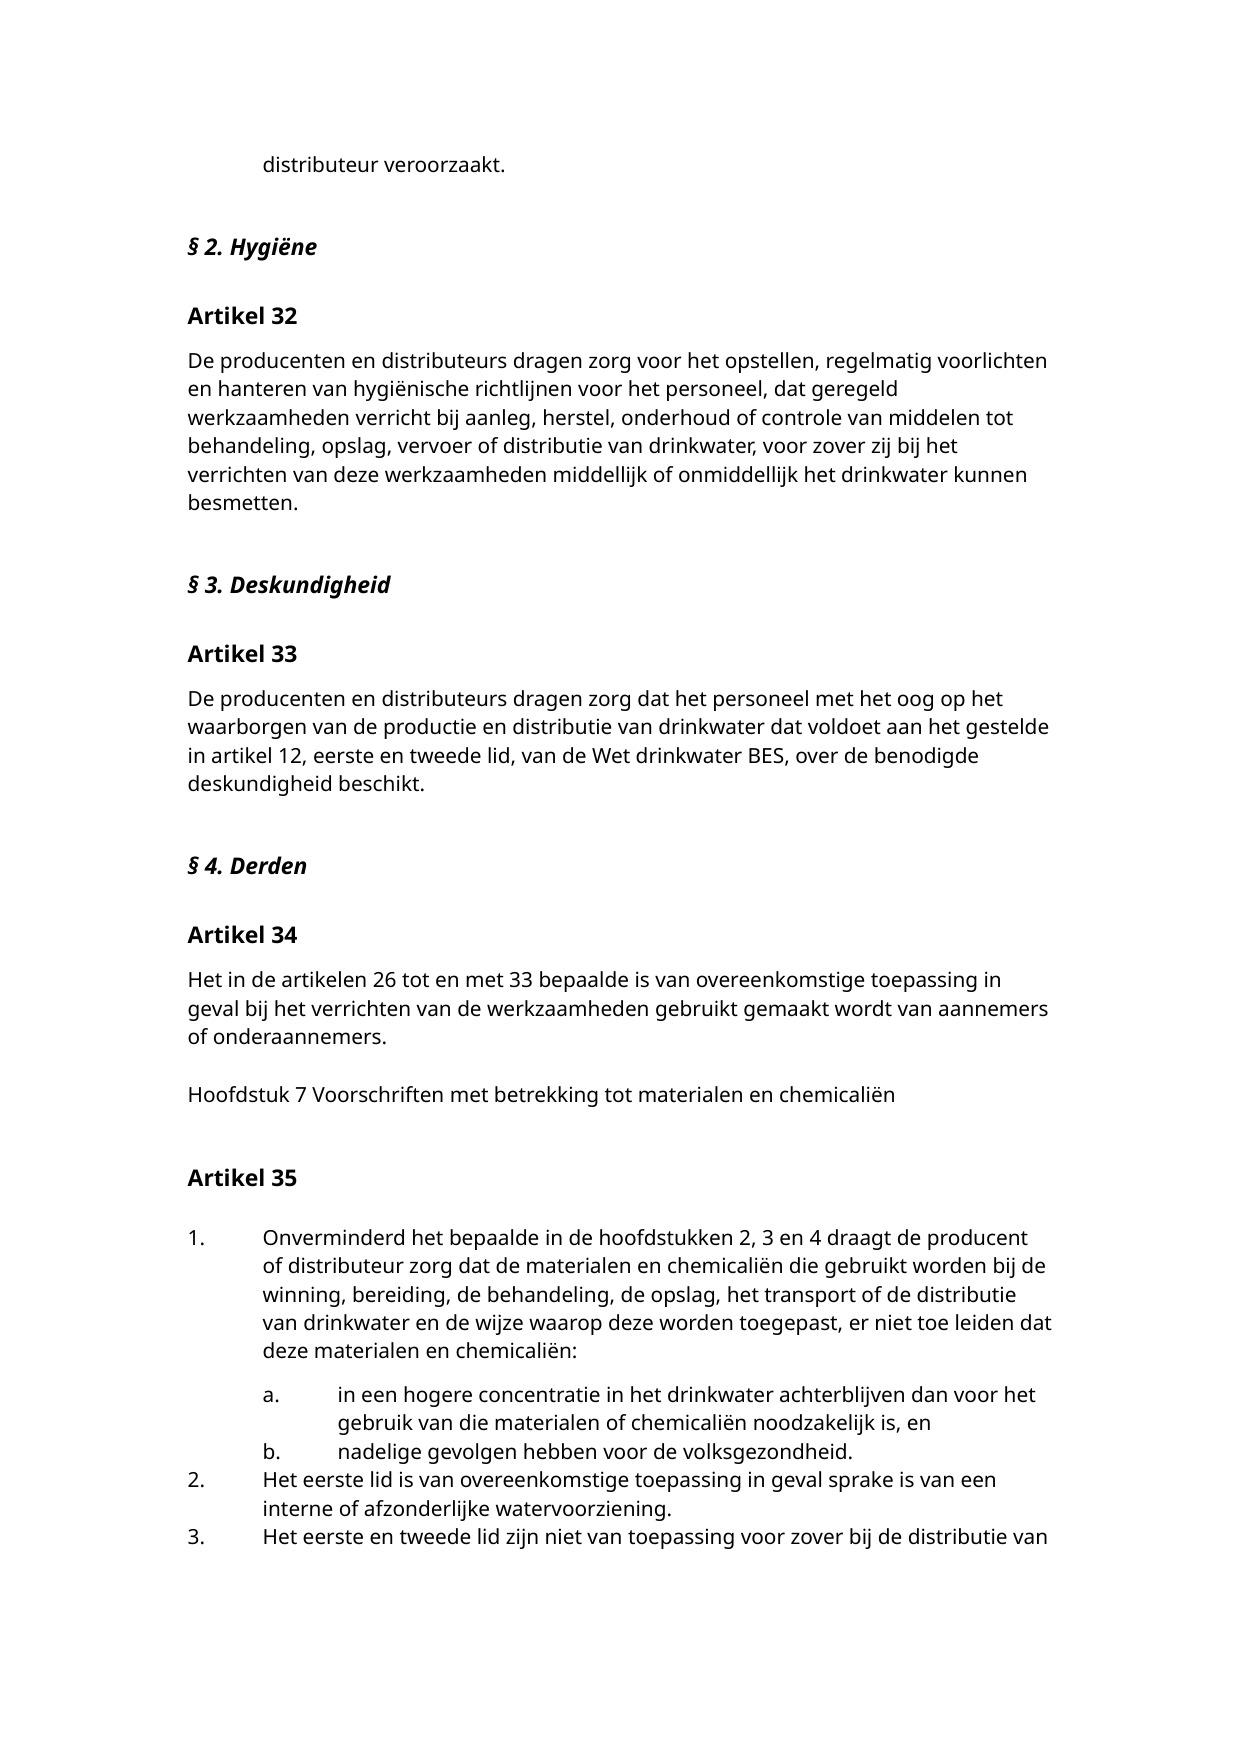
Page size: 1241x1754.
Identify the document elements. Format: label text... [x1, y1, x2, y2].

list nadelige gevolgen hebben voor de volksgezondheid. [262, 1437, 1053, 1465]
subtitle § 3. Deskundigheid [187, 569, 1053, 600]
list Onverminderd het bepaalde in de hoofdstukken 2, 3 en 4 draagt de producent of distributeur zorg dat de materialen en chemicaliën die gebruikt worden bij de winning, bereiding, de behandeling, de opslag, het transport of de distributie van drinkwater en de wijze waarop deze worden toegepast, er niet toe leiden dat deze materialen en chemicaliën: [187, 1223, 1053, 1365]
subtitle Artikel 34 [187, 919, 1053, 950]
list in een hogere concentratie in het drinkwater achterblijven dan voor het gebruik van die materialen of chemicaliën noodzakelijk is, en [262, 1380, 1053, 1437]
subtitle Hoofdstuk 7 Voorschriften met betrekking tot materialen en chemicaliën [187, 1081, 1053, 1109]
text Het in de artikelen 26 tot en met 33 bepaalde is van overeenkomstige toepassing in geval bij het verrichten van de werkzaamheden gebruikt gemaakt wordt van aannemers of onderaannemers. [187, 965, 1053, 1051]
list Het eerste en tweede lid zijn niet van toepassing voor zover bij de distributie van [187, 1522, 1053, 1551]
subtitle Artikel 35 [187, 1162, 1053, 1193]
subtitle § 2. Hygiëne [187, 231, 1053, 262]
subtitle § 4. Derden [187, 850, 1053, 882]
subtitle Artikel 32 [187, 300, 1053, 331]
text De producenten en distributeurs dragen zorg dat het personeel met het oog op het waarborgen van de productie en distributie van drinkwater dat voldoet aan het gestelde in artikel 12, eerste en tweede lid, van de Wet drinkwater BES, over de benodigde deskundigheid beschikt. [187, 684, 1053, 798]
list Het eerste lid is van overeenkomstige toepassing in geval sprake is van een interne of afzonderlijke watervoorziening. [187, 1465, 1053, 1522]
list distributeur veroorzaakt. [187, 150, 1053, 178]
subtitle Artikel 33 [187, 638, 1053, 669]
text De producenten en distributeurs dragen zorg voor het opstellen, regelmatig voorlichten en hanteren van hygiënische richtlijnen voor het personeel, dat geregeld werkzaamheden verricht bij aanleg, herstel, onderhoud of controle van middelen tot behandeling, opslag, vervoer of distributie van drinkwater, voor zover zij bij het verrichten van deze werkzaamheden middellijk of onmiddellijk het drinkwater kunnen besmetten. [187, 346, 1053, 517]
